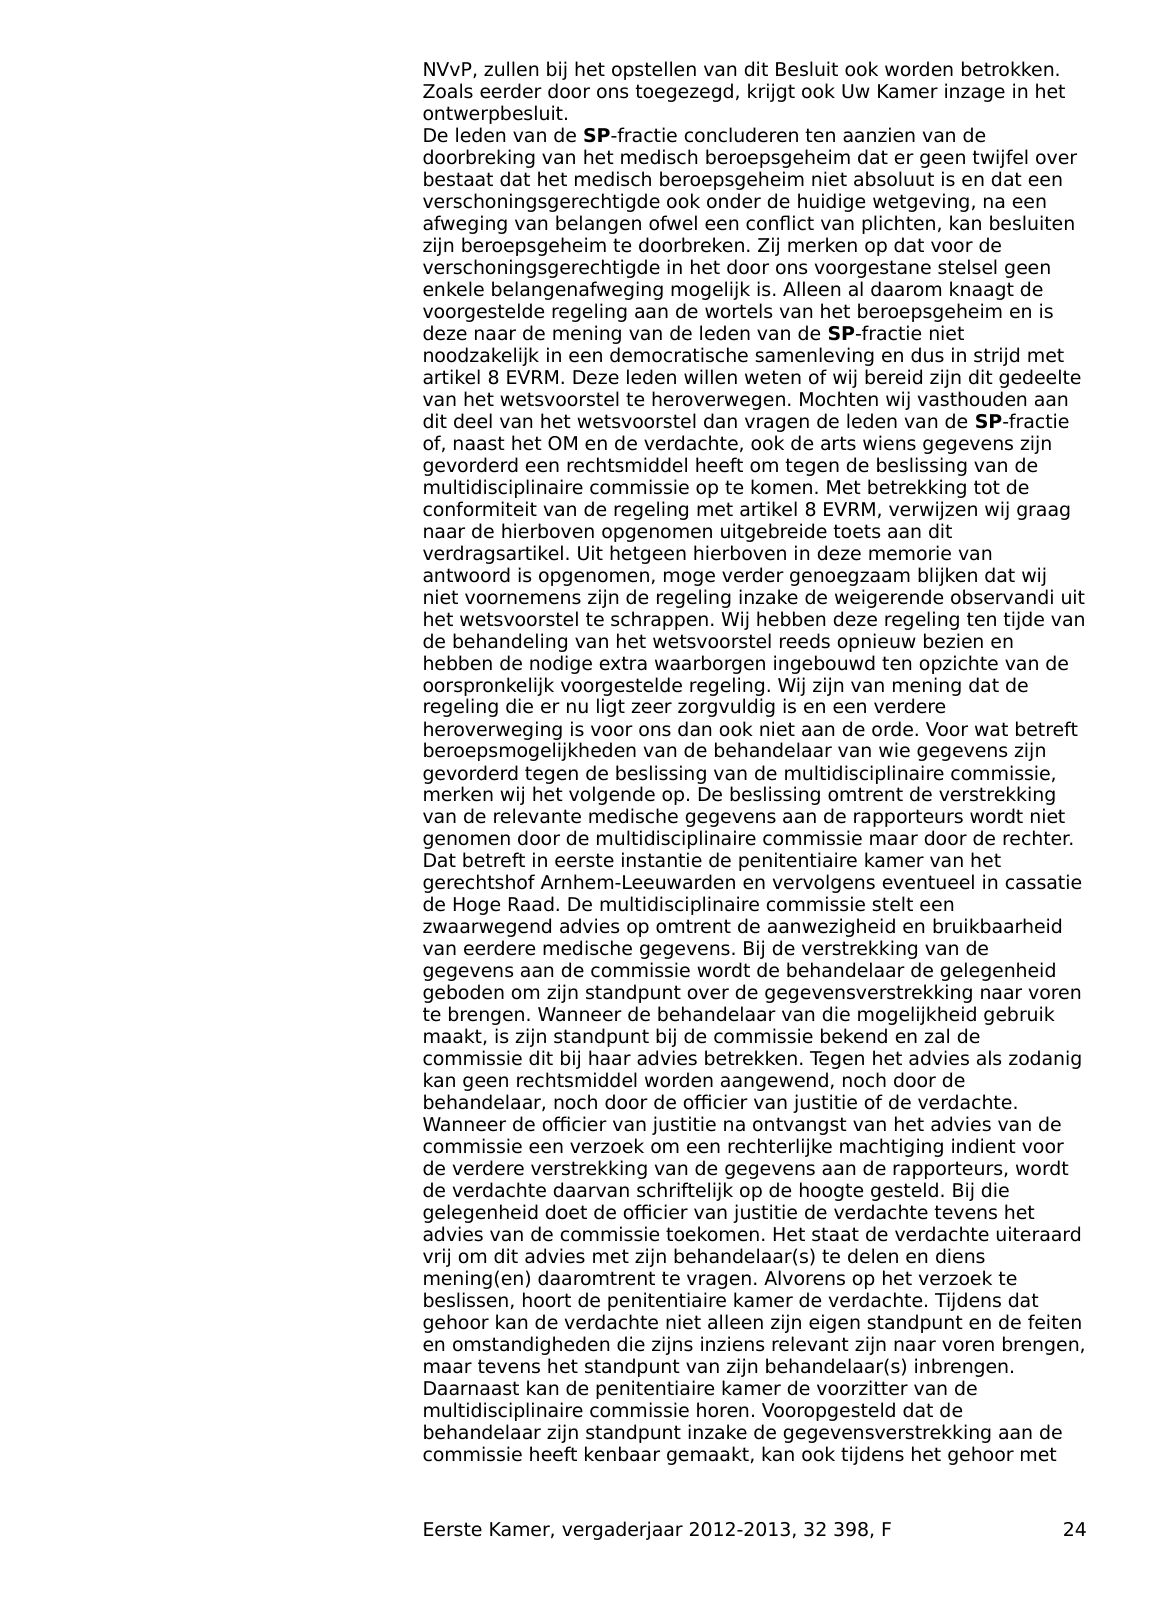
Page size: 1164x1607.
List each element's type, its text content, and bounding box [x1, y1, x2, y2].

text NVvP, zullen bij het opstellen van dit Besluit ook worden betrokken. Zoals eerder door ons toegezegd, krijgt ook Uw Kamer inzage in het ontwerpbesluit. [422, 59, 1087, 125]
text De leden van de SP-fractie concluderen ten aanzien van de doorbreking van het medisch beroepsgeheim dat er geen twijfel over bestaat dat het medisch beroepsgeheim niet absoluut is en dat een verschoningsgerechtigde ook onder de huidige wetgeving, na een afweging van belangen ofwel een conflict van plichten, kan besluiten zijn beroepsgeheim te doorbreken. Zij merken op dat voor de verschoningsgerechtigde in het door ons voorgestane stelsel geen enkele belangenafweging mogelijk is. Alleen al daarom knaagt de voorgestelde regeling aan de wortels van het beroepsgeheim en is deze naar de mening van de leden van de SP-fractie niet noodzakelijk in een democratische samenleving en dus in strijd met artikel 8 EVRM. Deze leden willen weten of wij bereid zijn dit gedeelte van het wetsvoorstel te heroverwegen. Mochten wij vasthouden aan dit deel van het wetsvoorstel dan vragen de leden van de SP-fractie of, naast het OM en de verdachte, ook de arts wiens gegevens zijn gevorderd een rechtsmiddel heeft om tegen de beslissing van de multidisciplinaire commissie op te komen. Met betrekking tot de conformiteit van de regeling met artikel 8 EVRM, verwijzen wij graag naar de hierboven opgenomen uitgebreide toets aan dit verdragsartikel. Uit hetgeen hierboven in deze memorie van antwoord is opgenomen, moge verder genoegzaam blijken dat wij niet voornemens zijn de regeling inzake de weigerende observandi uit het wetsvoorstel te schrappen. Wij hebben deze regeling ten tijde van de behandeling van het wetsvoorstel reeds opnieuw bezien en hebben de nodige extra waarborgen ingebouwd ten opzichte van de oorspronkelijk voorgestelde regeling. Wij zijn van mening dat de regeling die er nu ligt zeer zorgvuldig is en een verdere heroverweging is voor ons dan ook niet aan de orde. Voor wat betreft beroepsmogelijkheden van de behandelaar van wie gegevens zijn gevorderd tegen de beslissing van de multidisciplinaire commissie, merken wij het volgende op. De beslissing omtrent de verstrekking van de relevante medische gegevens aan de rapporteurs wordt niet genomen door de multidisciplinaire commissie maar door de rechter. Dat betreft in eerste instantie de penitentiaire kamer van het gerechtshof Arnhem-Leeuwarden en vervolgens eventueel in cassatie de Hoge Raad. De multidisciplinaire commissie stelt een zwaarwegend advies op omtrent de aanwezigheid en bruikbaarheid van eerdere medische gegevens. Bij de verstrekking van de gegevens aan de commissie wordt de behandelaar de gelegenheid geboden om zijn standpunt over de gegevensverstrekking naar voren te brengen. Wanneer de behandelaar van die mogelijkheid gebruik maakt, is zijn standpunt bij de commissie bekend en zal de commissie dit bij haar advies betrekken. Tegen het advies als zodanig kan geen rechtsmiddel worden aangewend, noch door de behandelaar, noch door de officier van justitie of de verdachte. Wanneer de officier van justitie na ontvangst van het advies van de commissie een verzoek om een rechterlijke machtiging indient voor de verdere verstrekking van de gegevens aan de rapporteurs, wordt de verdachte daarvan schriftelijk op de hoogte gesteld. Bij die gelegenheid doet de officier van justitie de verdachte tevens het advies van de commissie toekomen. Het staat de verdachte uiteraard vrij om dit advies met zijn behandelaar(s) te delen en diens mening(en) daaromtrent te vragen. Alvorens op het verzoek te beslissen, hoort de penitentiaire kamer de verdachte. Tijdens dat gehoor kan de verdachte niet alleen zijn eigen standpunt en de feiten en omstandigheden die zijns inziens relevant zijn naar voren brengen, maar tevens het standpunt van zijn behandelaar(s) inbrengen. Daarnaast kan de penitentiaire kamer de voorzitter van de multidisciplinaire commissie horen. Vooropgesteld dat de behandelaar zijn standpunt inzake de gegevensverstrekking aan de commissie heeft kenbaar gemaakt, kan ook tijdens het gehoor met [422, 125, 1087, 1466]
